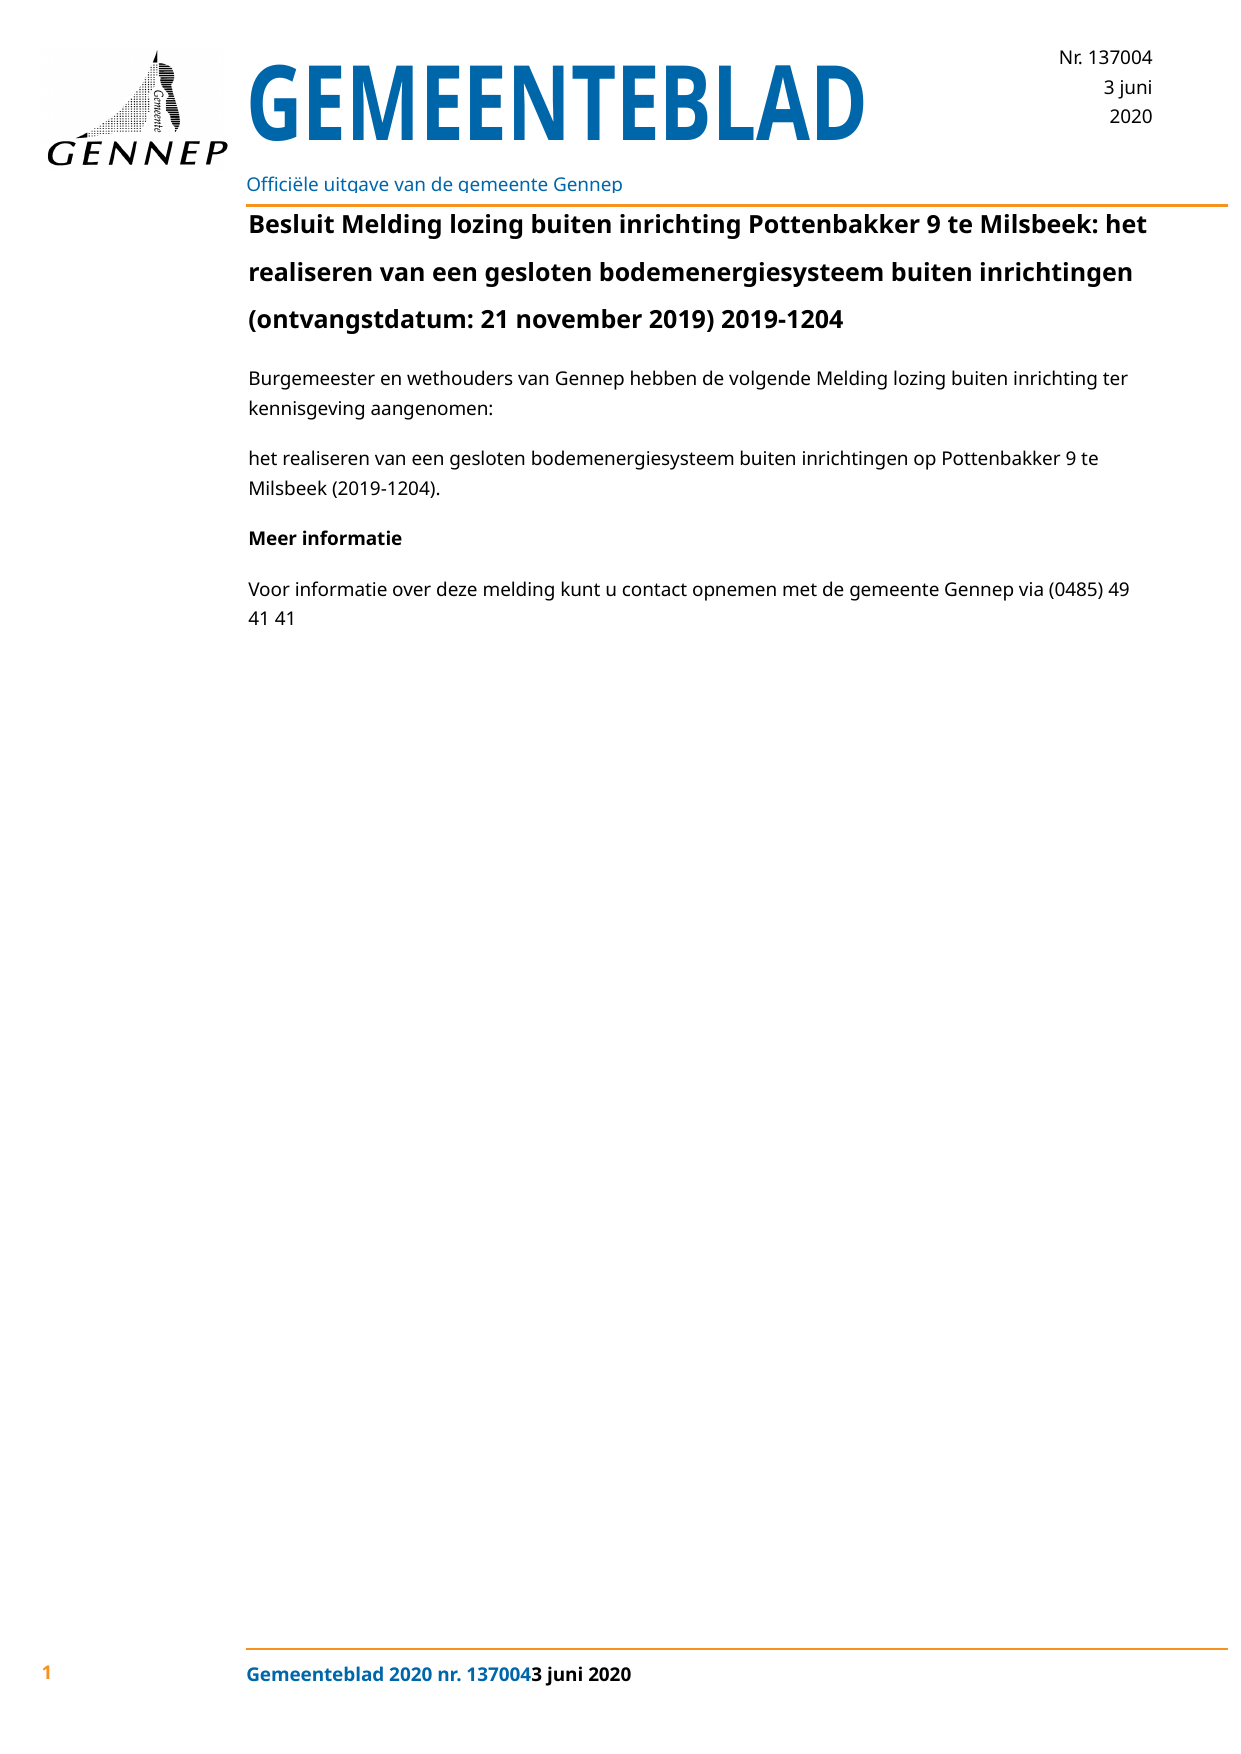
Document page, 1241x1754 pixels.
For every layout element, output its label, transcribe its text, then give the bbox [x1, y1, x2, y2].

text Besluit Melding lozing buiten inrichting Pottenbakker 9 te Milsbeek: het realiseren van een gesloten bodemenergiesysteem buiten inrichtingen (ontvangstdatum: 21 november 2019) 2019-1204 [248, 207, 1152, 336]
text het realiseren van een gesloten bodemenergiesysteem buiten inrichtingen op Pottenbakker 9 te Milsbeek (2019-1204). [248, 446, 1152, 501]
text Meer informatie [248, 526, 1152, 551]
text Burgemeester en wethouders van Gennep hebben de volgende Melding lozing buiten inrichting ter kennisgeving aangenomen: [248, 366, 1152, 421]
picture [41, 47, 231, 172]
text Voor informatie over deze melding kunt u contact opnemen met de gemeente Gennep via (0485) 49 41 41 [248, 576, 1152, 631]
